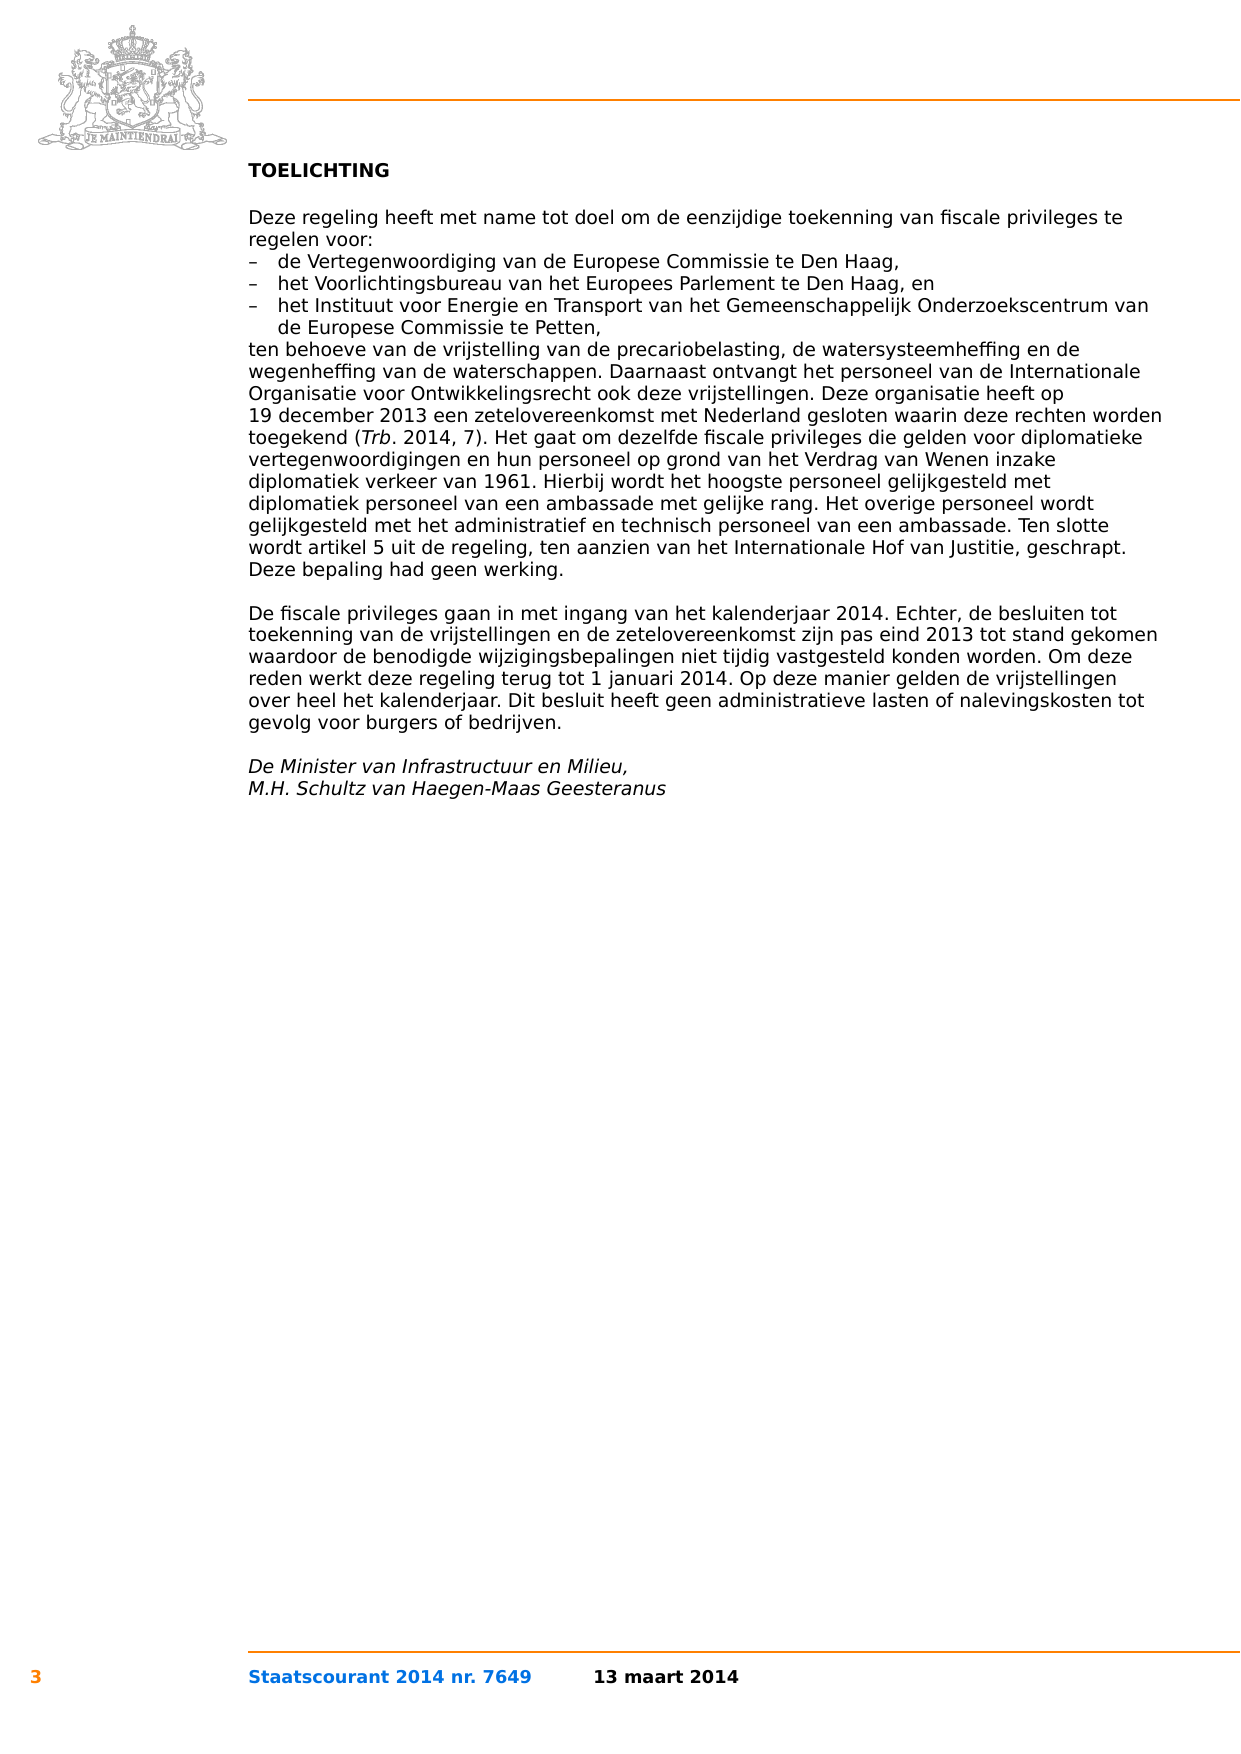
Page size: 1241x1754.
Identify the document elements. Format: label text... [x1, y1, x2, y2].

text – het Instituut voor Energie en Transport van het Gemeenschappelijk Onderzoekscentrum van de Europese Commissie te Petten, [248, 295, 1163, 339]
text De fiscale privileges gaan in met ingang van het kalenderjaar 2014. Echter, de besluiten tot toekenning van de vrijstellingen en de zetelovereenkomst zijn pas eind 2013 tot stand gekomen waardoor de benodigde wijzigingsbepalingen niet tijdig vastgesteld konden worden. Om deze reden werkt deze regeling terug tot 1 januari 2014. Op deze manier gelden de vrijstellingen over heel het kalenderjaar. Dit besluit heeft geen administratieve lasten of nalevingskosten tot gevolg voor burgers of bedrijven. [248, 602, 1163, 734]
text – het Voorlichtingsbureau van het Europees Parlement te Den Haag, en [248, 273, 1163, 295]
text De Minister van Infrastructuur en Milieu, M.H. Schultz van Haegen-Maas Geesteranus [248, 756, 1163, 800]
text ten behoeve van de vrijstelling van de precariobelasting, de watersysteemheffing en de wegenheffing van de waterschappen. Daarnaast ontvangt het personeel van de Internationale Organisatie voor Ontwikkelingsrecht ook deze vrijstellingen. Deze organisatie heeft op 19 december 2013 een zetelovereenkomst met Nederland gesloten waarin deze rechten worden toegekend (Trb. 2014, 7). Het gaat om dezelfde fiscale privileges die gelden voor diplomatieke vertegenwoordigingen en hun personeel op grond van het Verdrag van Wenen inzake diplomatiek verkeer van 1961. Hierbij wordt het hoogste personeel gelijkgesteld met diplomatiek personeel van een ambassade met gelijke rang. Het overige personeel wordt gelijkgesteld met het administratief en technisch personeel van een ambassade. Ten slotte wordt artikel 5 uit de regeling, ten aanzien van het Internationale Hof van Justitie, geschrapt. Deze bepaling had geen werking. [248, 339, 1163, 581]
picture [38, 25, 227, 150]
text – de Vertegenwoordiging van de Europese Commissie te Den Haag, [248, 251, 1163, 273]
subtitle TOELICHTING [248, 160, 1163, 182]
text Deze regeling heeft met name tot doel om de eenzijdige toekenning van fiscale privileges te regelen voor: [248, 207, 1163, 251]
